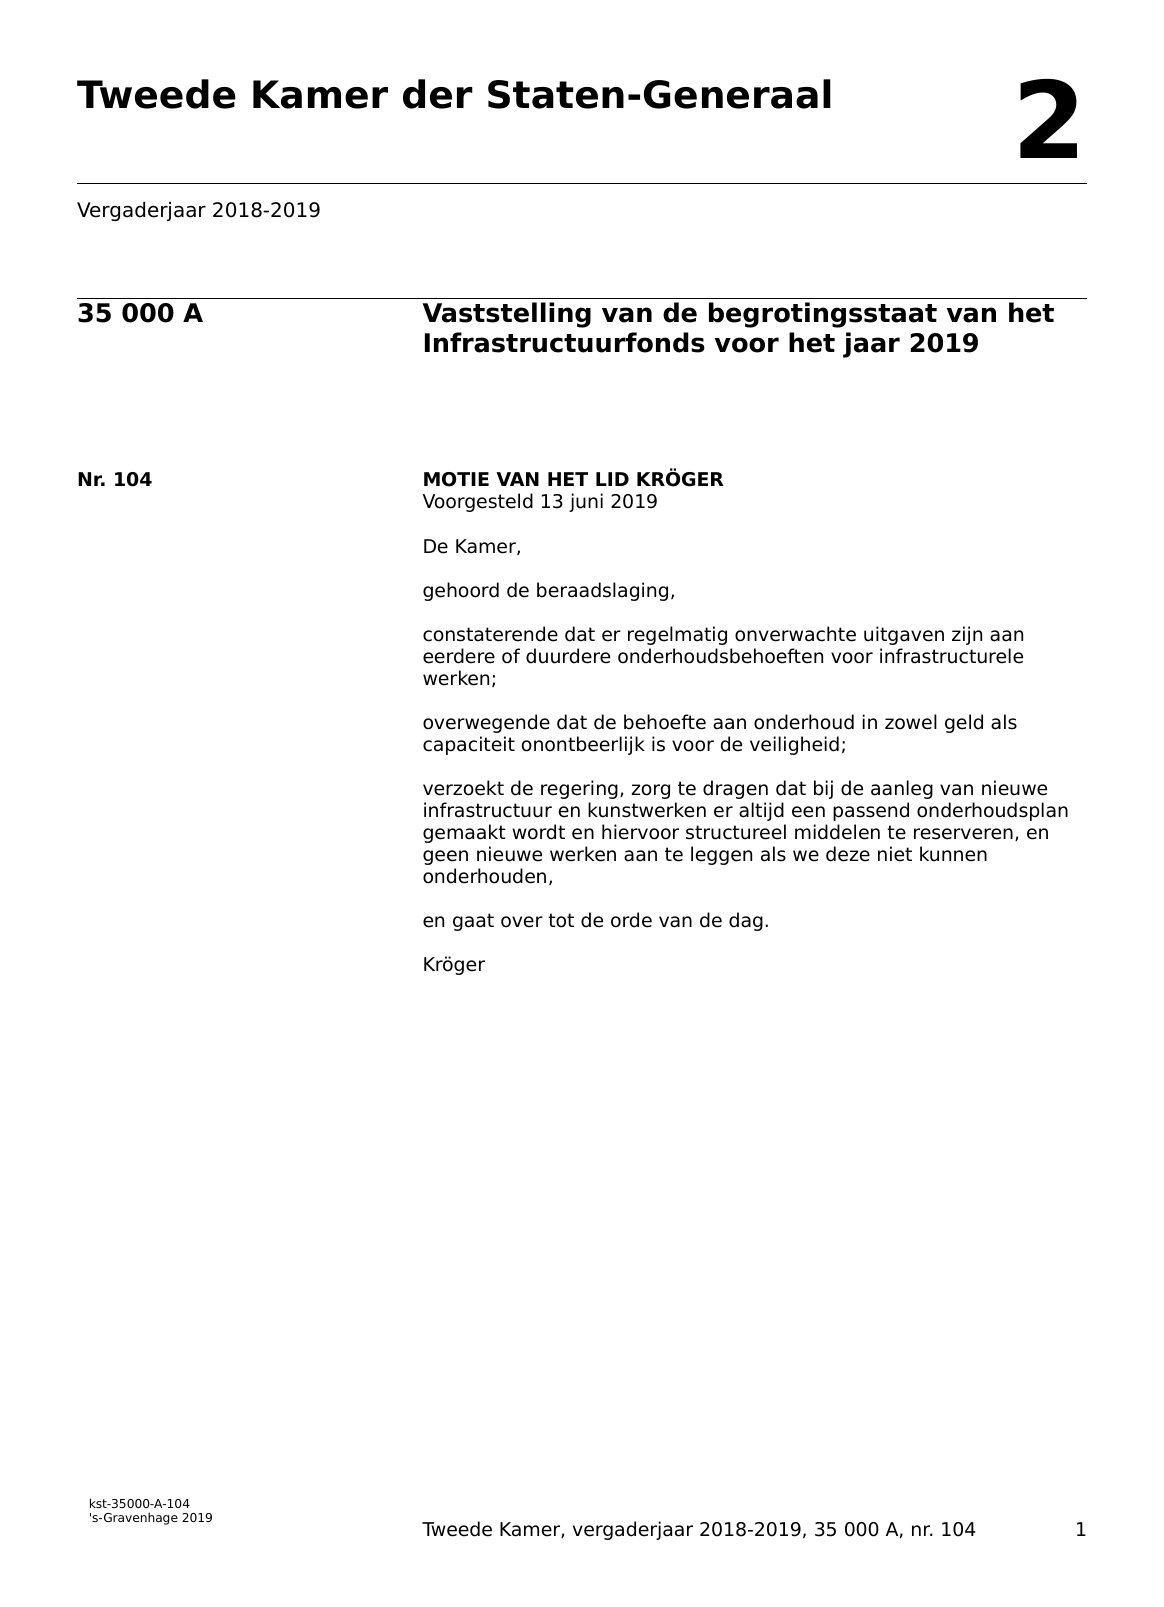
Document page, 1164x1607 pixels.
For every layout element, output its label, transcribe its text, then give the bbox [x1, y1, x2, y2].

table_header 2 [886, 59, 1087, 183]
text Voorgesteld 13 juni 2019 [422, 491, 1087, 513]
table_cell Vergaderjaar 2018-2019 [77, 184, 1087, 298]
text De Kamer, [422, 536, 1087, 557]
text verzoekt de regering, zorg te dragen dat bij de aanleg van nieuwe infrastructuur en kunstwerken er altijd een passend onderhoudsplan gemaakt wordt en hiervoor structureel middelen te reserveren, en geen nieuwe werken aan te leggen als we deze niet kunnen onderhouden, [422, 778, 1087, 888]
subtitle 35 000 A Vaststelling van de begrotingsstaat van het Infrastructuurfonds voor het jaar 2019 [77, 299, 1087, 358]
subtitle Nr. 104 MOTIE VAN HET LID KRÖGER [77, 469, 1087, 491]
text overwegende dat de behoefte aan onderhoud in zowel geld als capaciteit onontbeerlijk is voor de veiligheid; [422, 712, 1087, 756]
text en gaat over tot de orde van de dag. [422, 910, 1087, 932]
text 's-Gravenhage 2019 [88, 1511, 323, 1525]
text Kröger [422, 954, 1087, 976]
text kst-35000-A-104 [88, 1497, 323, 1511]
text constaterende dat er regelmatig onverwachte uitgaven zijn aan eerdere of duurdere onderhoudsbehoeften voor infrastructurele werken; [422, 624, 1087, 690]
table_header Tweede Kamer der Staten-Generaal [77, 59, 886, 183]
text gehoord de beraadslaging, [422, 580, 1087, 602]
